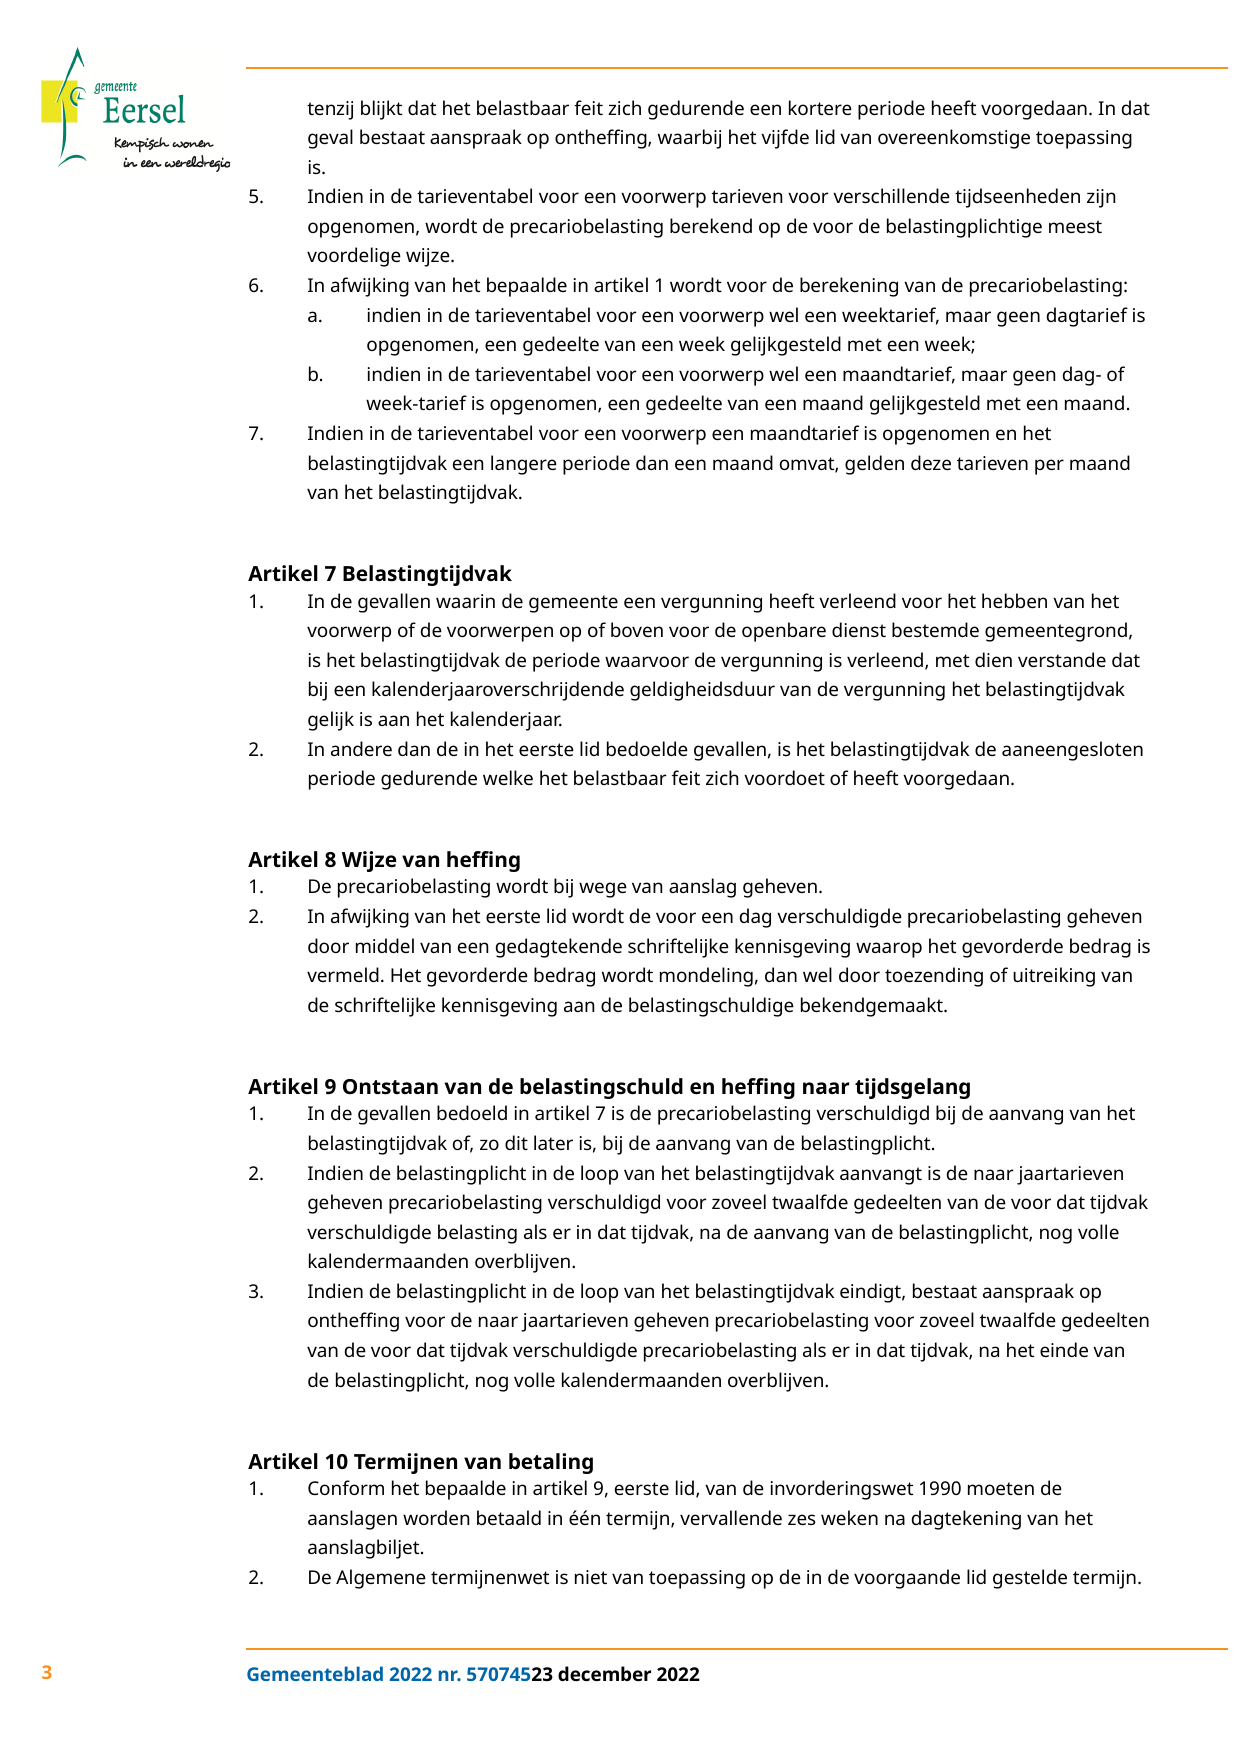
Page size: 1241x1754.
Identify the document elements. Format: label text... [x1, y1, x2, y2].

text Artikel 10 Termijnen van betaling [248, 1447, 1152, 1475]
list In de gevallen bedoeld in artikel 7 is de precariobelasting verschuldigd bij de aanvang van het belastingtijdvak of, zo dit later is, bij de aanvang van de belastingplicht. [248, 1101, 1152, 1156]
list indien in de tarieventabel voor een voorwerp wel een maandtarief, maar geen dag- of week-tarief is opgenomen, een gedeelte van een maand gelijkgesteld met een maand. [307, 361, 1152, 416]
list De precariobelasting wordt bij wege van aanslag geheven. [248, 874, 1152, 899]
list De Algemene termijnenwet is niet van toepassing op de in de voorgaande lid gestelde termijn. [248, 1564, 1152, 1590]
list Conform het bepaalde in artikel 9, eerste lid, van de invorderingswet 1990 moeten de aanslagen worden betaald in één termijn, vervallende zes weken na dagtekening van het aanslagbiljet. [248, 1475, 1152, 1560]
list Indien in de tarieventabel voor een voorwerp een maandtarief is opgenomen en het belastingtijdvak een langere periode dan een maand omvat, gelden deze tarieven per maand van het belastingtijdvak. [248, 420, 1152, 505]
text Artikel 7 Belastingtijdvak [248, 559, 1152, 588]
list In de gevallen waarin de gemeente een vergunning heeft verleend voor het hebben van het voorwerp of de voorwerpen op of boven voor de openbare dienst bestemde gemeentegrond, is het belastingtijdvak de periode waarvoor de vergunning is verleend, met dien verstande dat bij een kalenderjaaroverschrijdende geldigheidsduur van de vergunning het belastingtijdvak gelijk is aan het kalenderjaar. [248, 588, 1152, 732]
picture [41, 47, 231, 172]
list Indien de belastingplicht in de loop van het belastingtijdvak aanvangt is de naar jaartarieven geheven precariobelasting verschuldigd voor zoveel twaalfde gedeelten van de voor dat tijdvak verschuldigde belasting als er in dat tijdvak, na de aanvang van de belastingplicht, nog volle kalendermaanden overblijven. [248, 1160, 1152, 1274]
list In afwijking van het eerste lid wordt de voor een dag verschuldigde precariobelasting geheven door middel van een gedagtekende schriftelijke kennisgeving waarop het gevorderde bedrag is vermeld. Het gevorderde bedrag wordt mondeling, dan wel door toezending of uitreiking van de schriftelijke kennisgeving aan de belastingschuldige bekendgemaakt. [248, 903, 1152, 1018]
text Artikel 8 Wijze van heffing [248, 845, 1152, 874]
list Indien in de tarieventabel voor een voorwerp tarieven voor verschillende tijdseenheden zijn opgenomen, wordt de precariobelasting berekend op de voor de belastingplichtige meest voordelige wijze. [248, 183, 1152, 268]
text Artikel 9 Ontstaan van de belastingschuld en heffing naar tijdsgelang [248, 1072, 1152, 1101]
list In afwijking van het bepaalde in artikel 1 wordt voor de berekening van de precariobelasting: [248, 272, 1152, 298]
list In andere dan de in het eerste lid bedoelde gevallen, is het belastingtijdvak de aaneengesloten periode gedurende welke het belastbaar feit zich voordoet of heeft voorgedaan. [248, 736, 1152, 791]
list indien in de tarieventabel voor een voorwerp wel een weektarief, maar geen dagtarief is opgenomen, een gedeelte van een week gelijkgesteld met een week; [307, 302, 1152, 357]
list Indien de belastingplicht in de loop van het belastingtijdvak eindigt, bestaat aanspraak op ontheffing voor de naar jaartarieven geheven precariobelasting voor zoveel twaalfde gedeelten van de voor dat tijdvak verschuldigde precariobelasting als er in dat tijdvak, na het einde van de belastingplicht, nog volle kalendermaanden overblijven. [248, 1278, 1152, 1392]
list tenzij blijkt dat het belastbaar feit zich gedurende een kortere periode heeft voorgedaan. In dat geval bestaat aanspraak op ontheffing, waarbij het vijfde lid van overeenkomstige toepassing is. [248, 95, 1152, 180]
